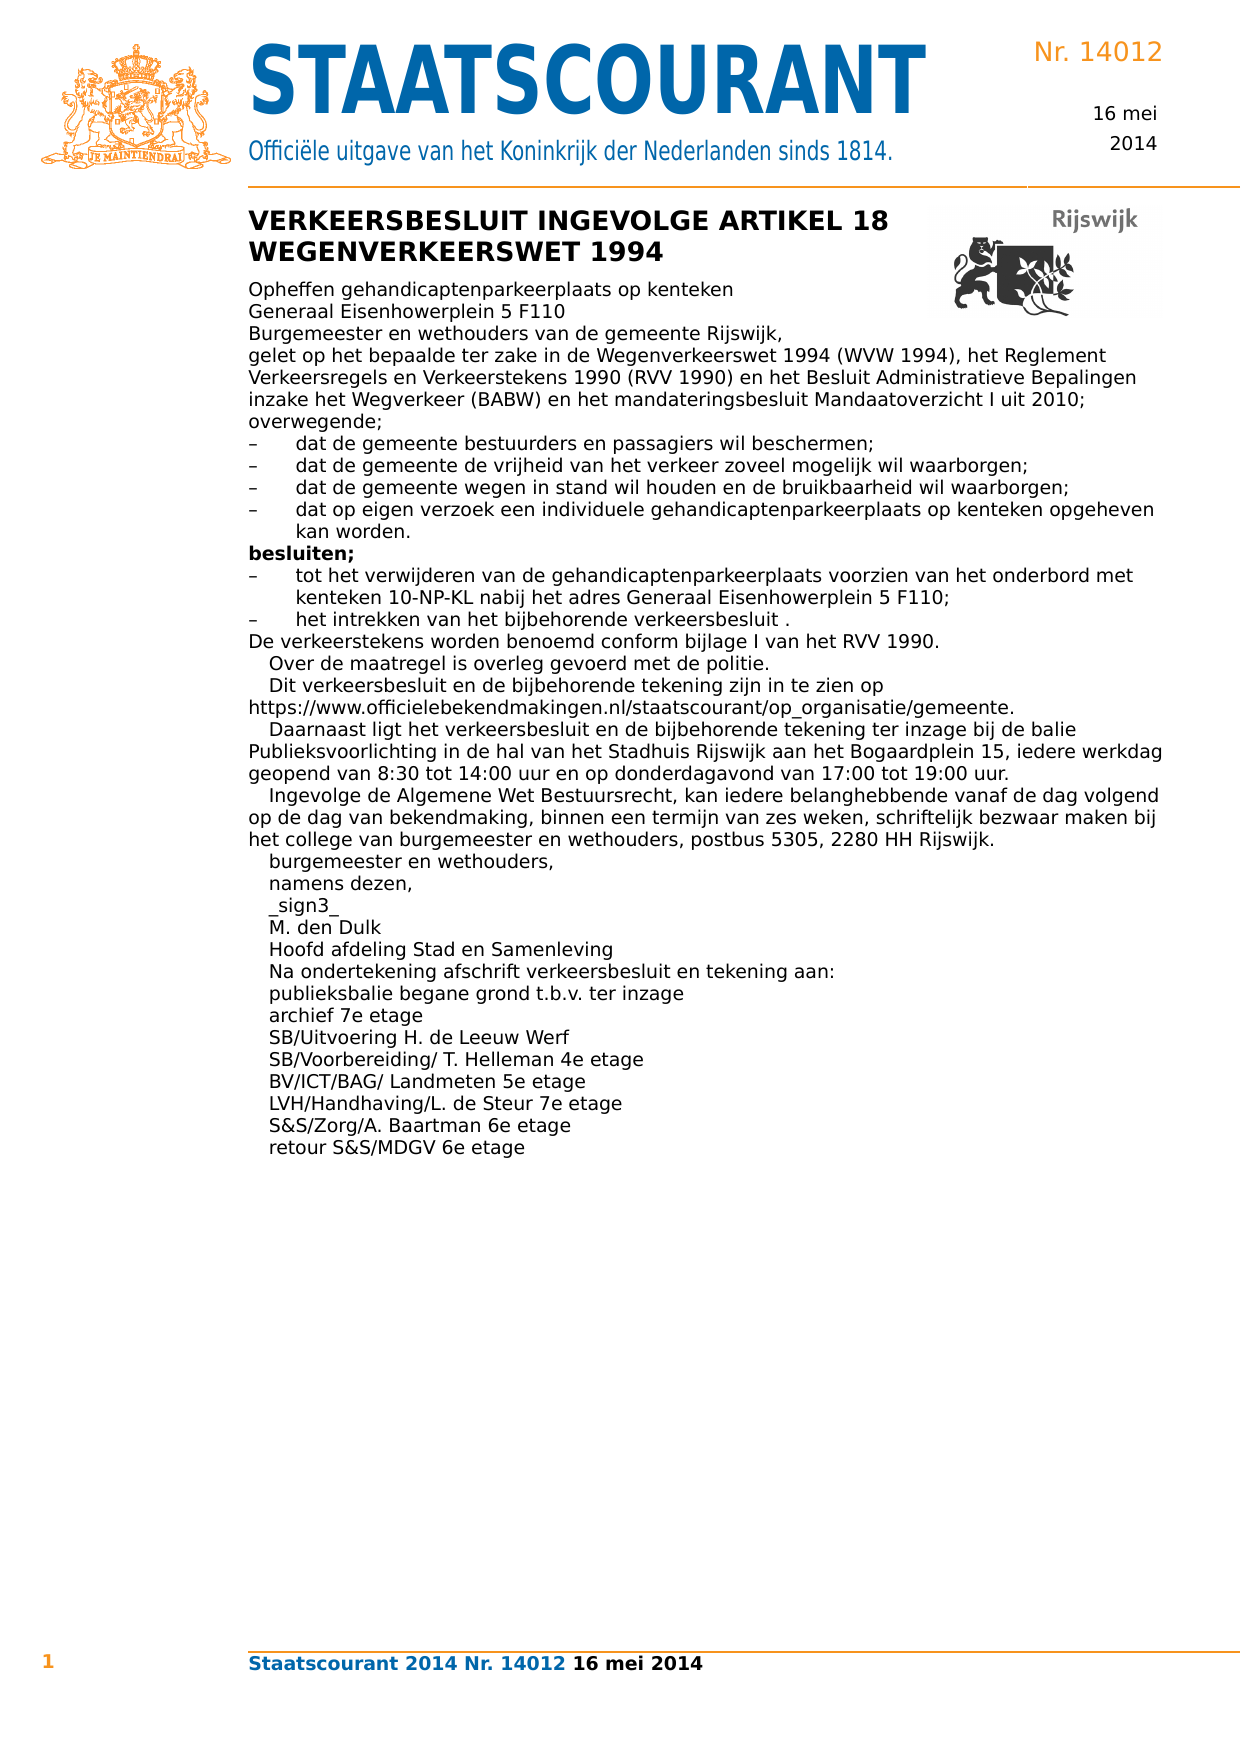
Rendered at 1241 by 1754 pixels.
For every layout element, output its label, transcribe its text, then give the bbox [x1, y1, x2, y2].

list dat op eigen verzoek een individuele gehandicaptenparkeerplaats op kenteken opgeheven kan worden. [248, 499, 1163, 543]
text M. den Dulk [248, 917, 1163, 939]
text Ingevolge de Algemene Wet Bestuursrecht, kan iedere belanghebbende vanaf de dag volgend op de dag van bekendmaking, binnen een termijn van zes weken, schriftelijk bezwaar maken bij het college van burgemeester en wethouders, postbus 5305, 2280 HH Rijswijk. [248, 785, 1163, 851]
text SB/Voorbereiding/ T. Helleman 4e etage [248, 1049, 1163, 1071]
text De verkeerstekens worden benoemd conform bijlage I van het RVV 1990. [248, 631, 1163, 653]
text SB/Uitvoering H. de Leeuw Werf [248, 1027, 1163, 1049]
text BV/ICT/BAG/ Landmeten 5e etage [248, 1071, 1163, 1093]
text archief 7e etage [248, 1005, 1163, 1027]
text besluiten; [248, 543, 1163, 565]
text Dit verkeersbesluit en de bijbehorende tekening zijn in te zien op https://www.officielebekendmakingen.nl/staatscourant/op_organisatie/gemeente. [248, 675, 1163, 719]
text burgemeester en wethouders, [248, 851, 1163, 873]
list dat de gemeente de vrijheid van het verkeer zoveel mogelijk wil waarborgen; [248, 455, 1163, 477]
picture [41, 44, 231, 169]
list tot het verwijderen van de gehandicaptenparkeerplaats voorzien van het onderbord met kenteken 10-NP-KL nabij het adres Generaal Eisenhowerplein 5 F110; [248, 565, 1163, 609]
text Over de maatregel is overleg gevoerd met de politie. [248, 653, 1163, 675]
text Hoofd afdeling Stad en Samenleving [248, 939, 1163, 961]
text Na ondertekening afschrift verkeersbesluit en tekening aan: [248, 961, 1163, 983]
list het intrekken van het bijbehorende verkeersbesluit . [248, 609, 1163, 631]
text gelet op het bepaalde ter zake in de Wegenverkeerswet 1994 (WVW 1994), het Reglement Verkeersregels en Verkeerstekens 1990 (RVV 1990) en het Besluit Administratieve Bepalingen inzake het Wegverkeer (BABW) en het mandateringsbesluit Mandaatoverzicht I uit 2010; [248, 345, 1163, 411]
text retour S&S/MDGV 6e etage [248, 1137, 1163, 1158]
text publieksbalie begane grond t.b.v. ter inzage [248, 983, 1163, 1005]
text LVH/Handhaving/L. de Steur 7e etage [248, 1093, 1163, 1114]
text Generaal Eisenhowerplein 5 F110 [248, 301, 1163, 323]
text S&S/Zorg/A. Baartman 6e etage [248, 1114, 1163, 1137]
text Daarnaast ligt het verkeersbesluit en de bijbehorende tekening ter inzage bij de balie Publieksvoorlichting in de hal van het Stadhuis Rijswijk aan het Bogaardplein 15, iedere werkdag geopend van 8:30 tot 14:00 uur en op donderdagavond van 17:00 tot 19:00 uur. [248, 719, 1163, 785]
text _sign3_ [248, 895, 1163, 917]
list dat de gemeente wegen in stand wil houden en de bruikbaarheid wil waarborgen; [248, 477, 1163, 499]
list dat de gemeente bestuurders en passagiers wil beschermen; [248, 433, 1163, 455]
text Opheffen gehandicaptenparkeerplaats op kenteken [248, 279, 927, 301]
text Burgemeester en wethouders van de gemeente Rijswijk, [248, 323, 1163, 345]
picture [927, 205, 1164, 318]
subtitle overwegende; [248, 411, 1163, 433]
subtitle VERKEERSBESLUIT INGEVOLGE ARTIKEL 18 WEGENVERKEERSWET 1994 [248, 206, 927, 268]
text namens dezen, [248, 873, 1163, 895]
